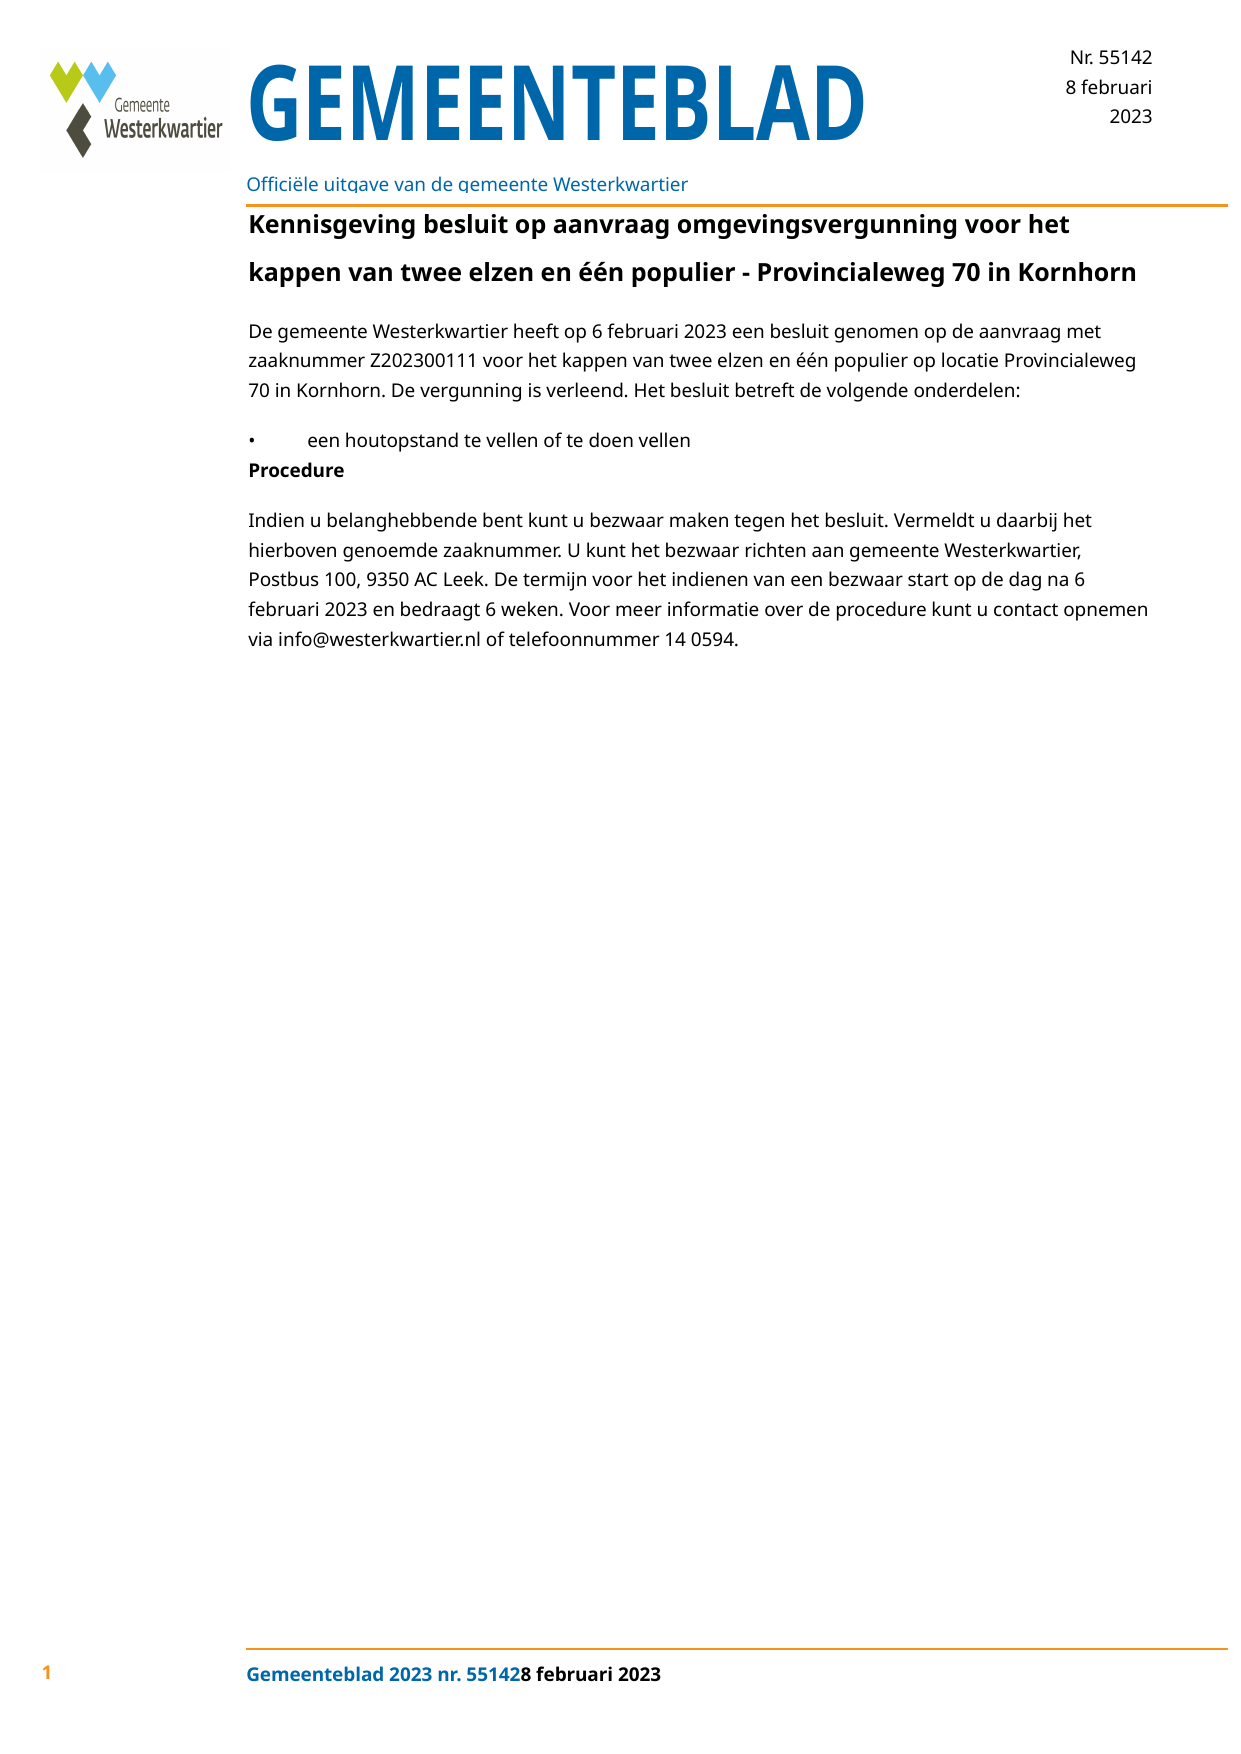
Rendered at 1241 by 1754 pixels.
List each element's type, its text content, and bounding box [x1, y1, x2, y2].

text Indien u belanghebbende bent kunt u bezwaar maken tegen het besluit. Vermeldt u daarbij het hierboven genoemde zaaknummer. U kunt het bezwaar richten aan gemeente Westerkwartier, Postbus 100, 9350 AC Leek. De termijn voor het indienen van een bezwaar start op de dag na 6 februari 2023 en bedraagt 6 weken. Voor meer informatie over de procedure kunt u contact opnemen via info@westerkwartier.nl of telefoonnummer 14 0594. [248, 507, 1152, 652]
list een houtopstand te vellen of te doen vellen [248, 427, 1152, 453]
picture [41, 47, 231, 172]
text Kennisgeving besluit op aanvraag omgevingsvergunning voor het kappen van twee elzen en één populier - Provincialeweg 70 in Kornhorn [248, 207, 1152, 288]
text Procedure [248, 457, 1152, 483]
text De gemeente Westerkwartier heeft op 6 februari 2023 een besluit genomen op de aanvraag met zaaknummer Z202300111 voor het kappen van twee elzen en één populier op locatie Provincialeweg 70 in Kornhorn. De vergunning is verleend. Het besluit betreft de volgende onderdelen: [248, 318, 1152, 403]
